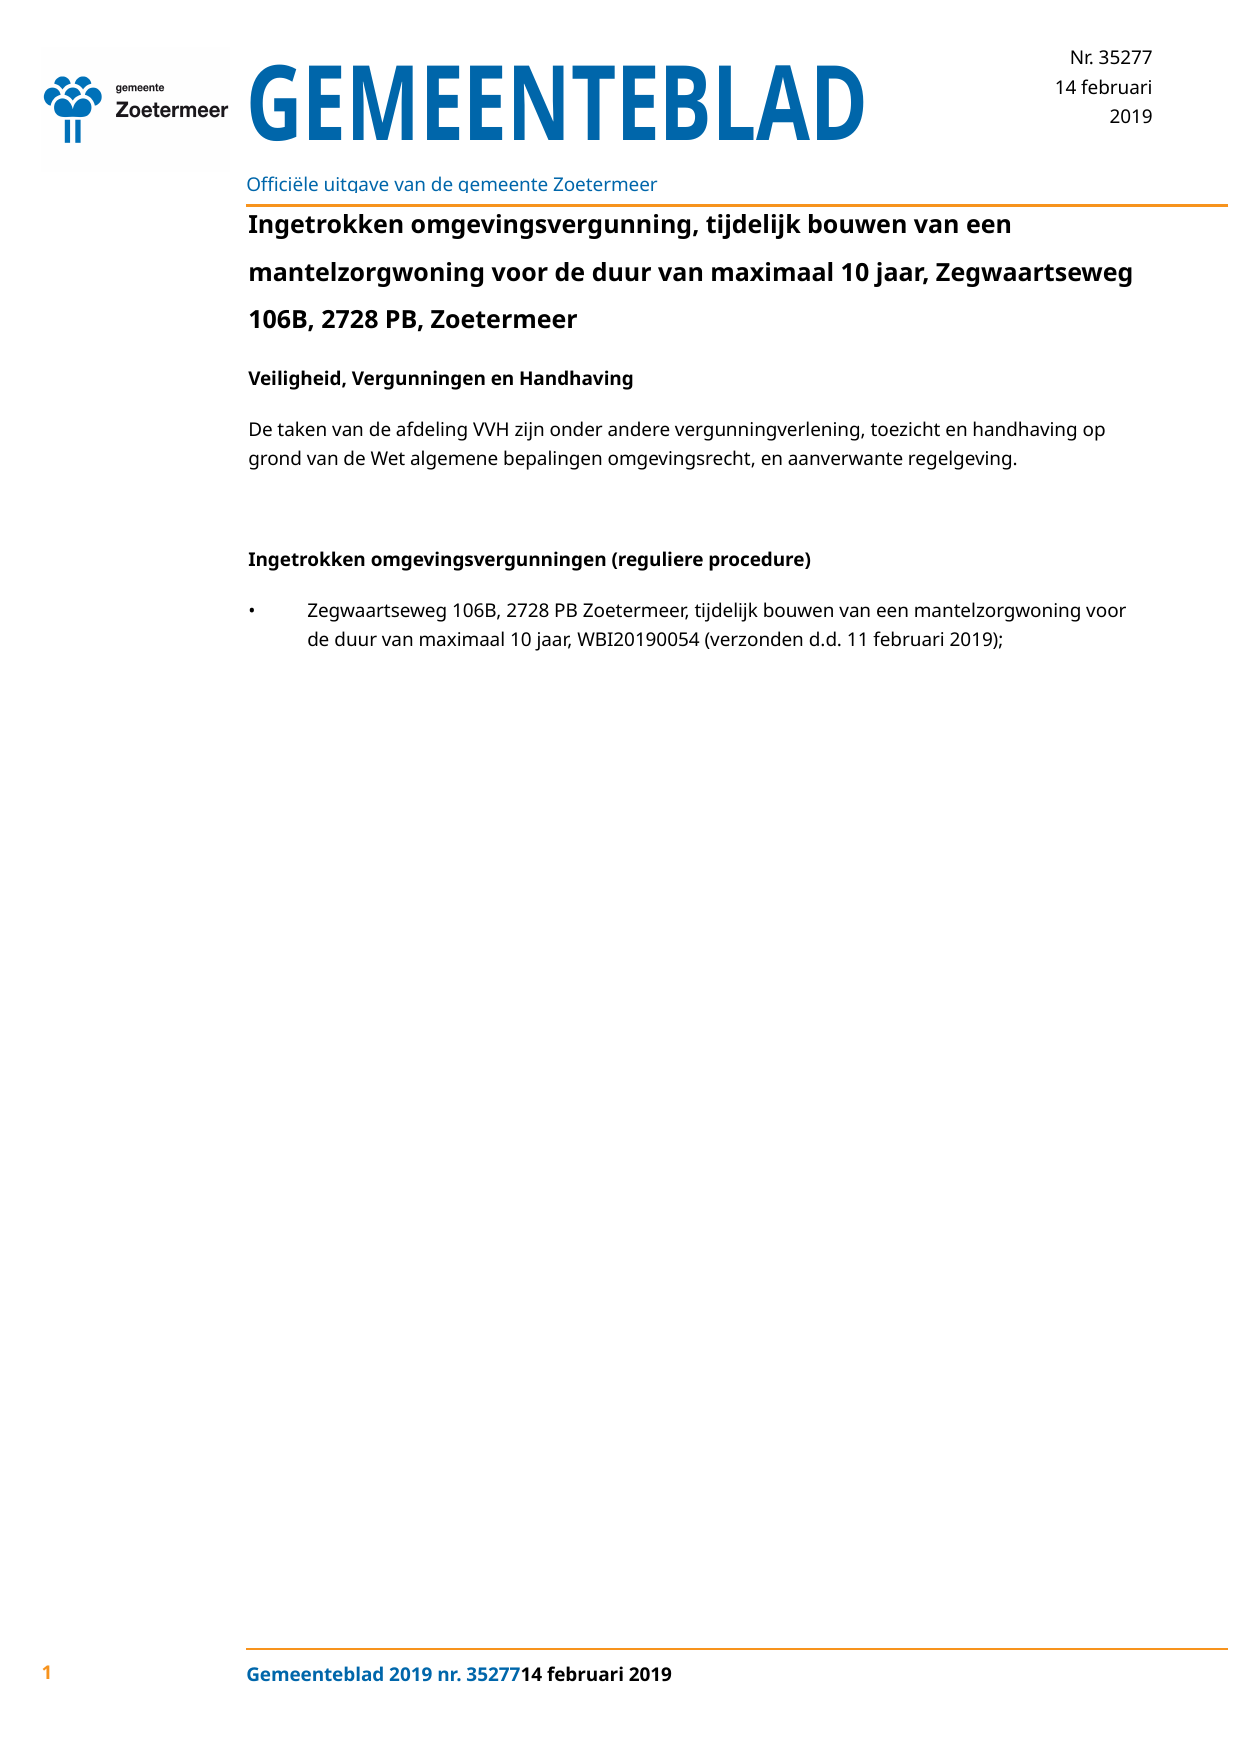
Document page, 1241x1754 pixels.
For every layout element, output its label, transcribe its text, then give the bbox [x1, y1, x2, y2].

text Veiligheid, Vergunningen en Handhaving [248, 366, 1152, 391]
list Zegwaartseweg 106B, 2728 PB Zoetermeer, tijdelijk bouwen van een mantelzorgwoning voor de duur van maximaal 10 jaar, WBI20190054 (verzonden d.d. 11 februari 2019); [248, 597, 1152, 652]
text De taken van de afdeling VVH zijn onder andere vergunningverlening, toezicht en handhaving op grond van de Wet algemene bepalingen omgevingsrecht, en aanverwante regelgeving. [248, 416, 1152, 471]
text Ingetrokken omgevingsvergunningen (reguliere procedure) [248, 546, 1152, 572]
picture [41, 47, 231, 172]
text Ingetrokken omgevingsvergunning, tijdelijk bouwen van een mantelzorgwoning voor de duur van maximaal 10 jaar, Zegwaartseweg 106B, 2728 PB, Zoetermeer [248, 207, 1152, 336]
